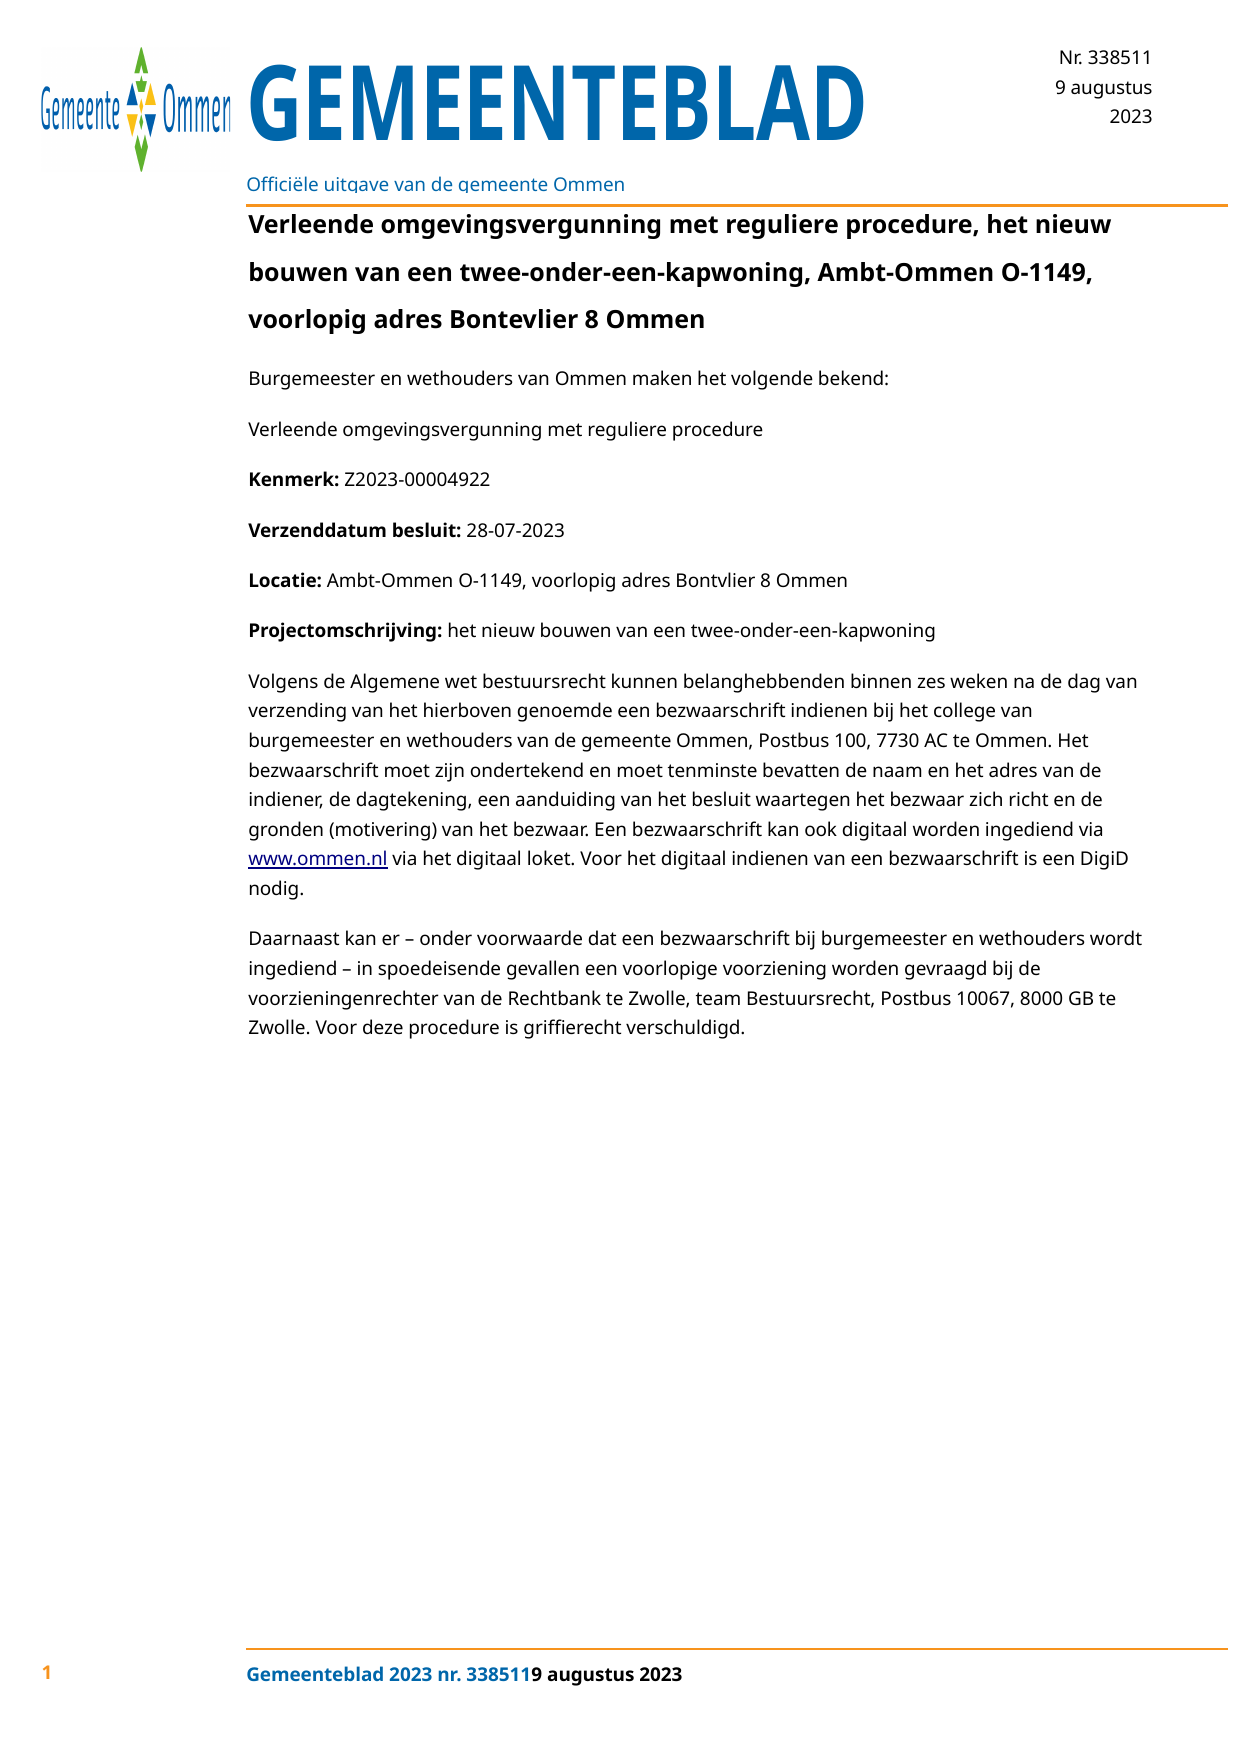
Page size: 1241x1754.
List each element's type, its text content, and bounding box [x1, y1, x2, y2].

picture [41, 47, 231, 172]
text Locatie: Ambt-Ommen O-1149, voorlopig adres Bontvlier 8 Ommen [248, 567, 1152, 593]
text Daarnaast kan er – onder voorwaarde dat een bezwaarschrift bij burgemeester en wethouders wordt ingediend – in spoedeisende gevallen een voorlopige voorziening worden gevraagd bij de voorzieningenrechter van de Rechtbank te Zwolle, team Bestuursrecht, Postbus 10067, 8000 GB te Zwolle. Voor deze procedure is griffierecht verschuldigd. [248, 926, 1152, 1040]
text Verleende omgevingsvergunning met reguliere procedure [248, 416, 1152, 442]
text Volgens de Algemene wet bestuursrecht kunnen belanghebbenden binnen zes weken na de dag van verzending van het hierboven genoemde een bezwaarschrift indienen bij het college van burgemeester en wethouders van de gemeente Ommen, Postbus 100, 7730 AC te Ommen. Het bezwaarschrift moet zijn ondertekend en moet tenminste bevatten de naam en het adres van de indiener, de dagtekening, een aanduiding van het besluit waartegen het bezwaar zich richt en de gronden (motivering) van het bezwaar. Een bezwaarschrift kan ook digitaal worden ingediend via www.ommen.nl via het digitaal loket. Voor het digitaal indienen van een bezwaarschrift is een DigiD nodig. [248, 668, 1152, 901]
text Burgemeester en wethouders van Ommen maken het volgende bekend: [248, 366, 1152, 391]
text Kenmerk: Z2023-00004922 [248, 466, 1152, 492]
text Projectomschrijving: het nieuw bouwen van een twee-onder-een-kapwoning [248, 618, 1152, 643]
text Verleende omgevingsvergunning met reguliere procedure, het nieuw bouwen van een twee-onder-een-kapwoning, Ambt-Ommen O-1149, voorlopig adres Bontevlier 8 Ommen [248, 207, 1152, 336]
text Verzenddatum besluit: 28-07-2023 [248, 517, 1152, 542]
